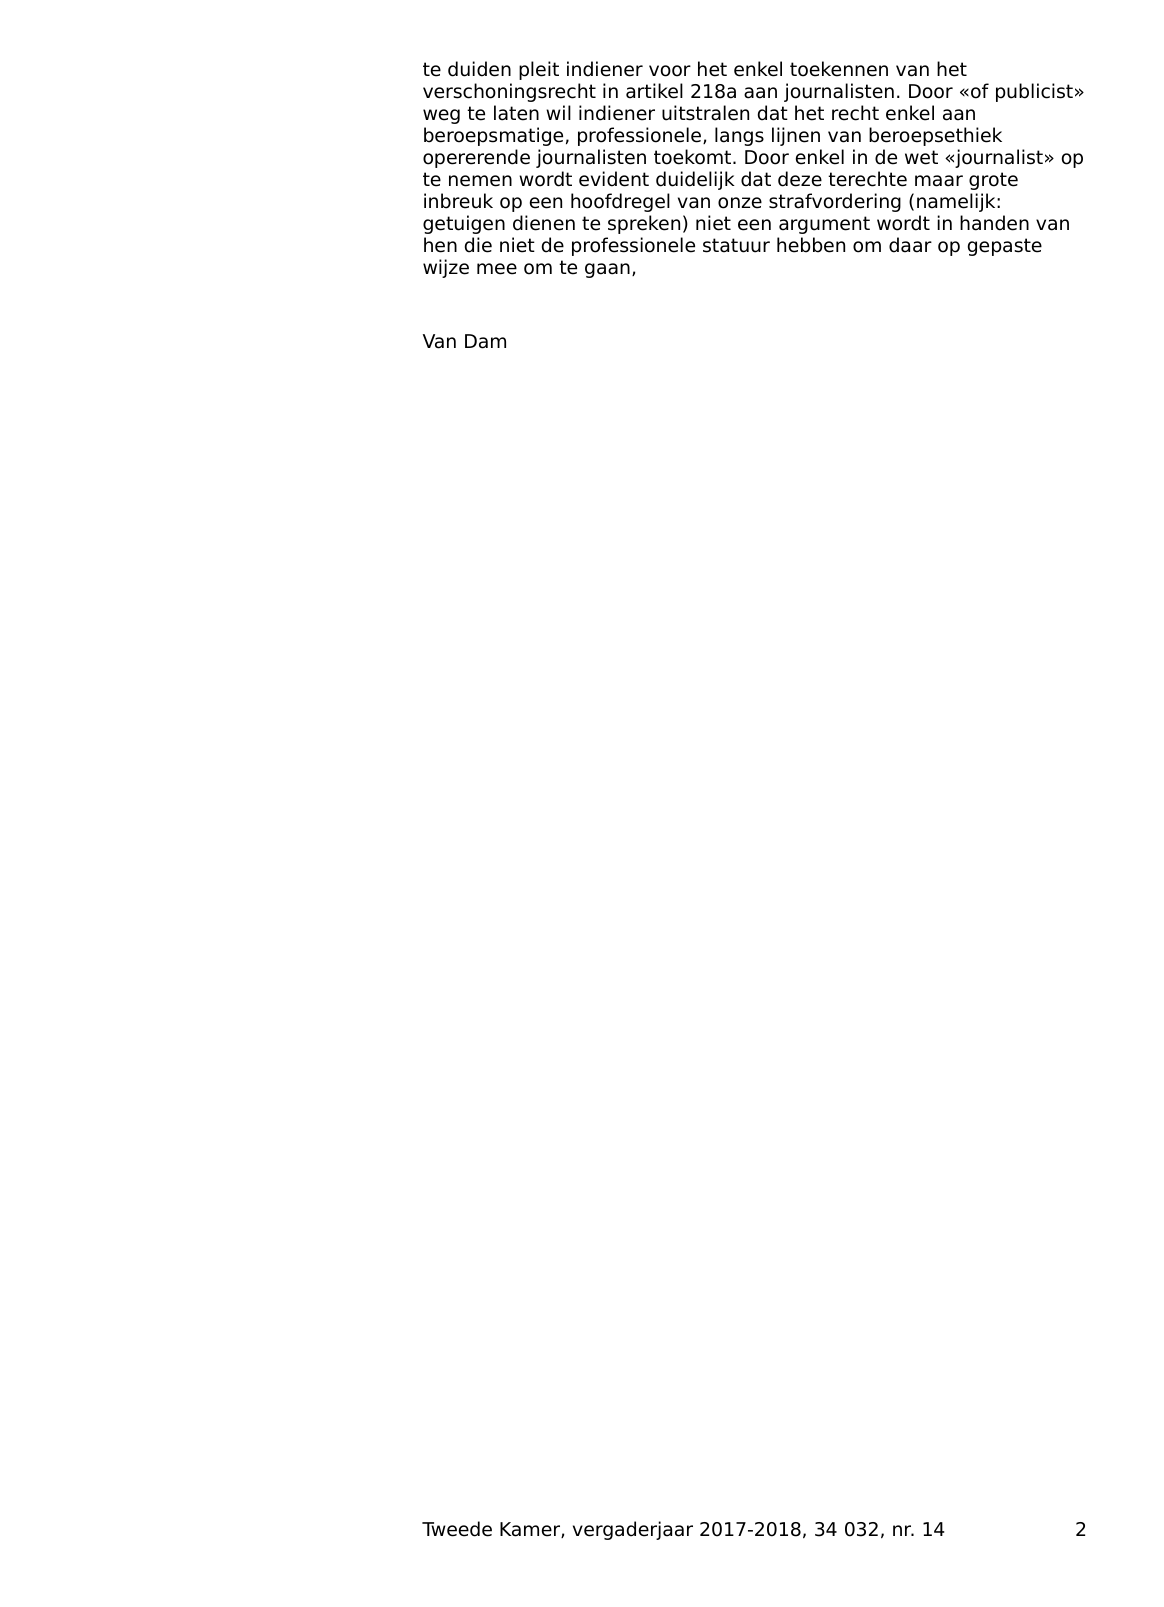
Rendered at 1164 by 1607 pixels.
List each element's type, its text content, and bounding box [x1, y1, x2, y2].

text Van Dam [422, 309, 1087, 353]
text te duiden pleit indiener voor het enkel toekennen van het verschoningsrecht in artikel 218a aan journalisten. Door «of publicist» weg te laten wil indiener uitstralen dat het recht enkel aan beroepsmatige, professionele, langs lijnen van beroepsethiek opererende journalisten toekomt. Door enkel in de wet «journalist» op te nemen wordt evident duidelijk dat deze terechte maar grote inbreuk op een hoofdregel van onze strafvordering (namelijk: getuigen dienen te spreken) niet een argument wordt in handen van hen die niet de professionele statuur hebben om daar op gepaste wijze mee om te gaan, [422, 59, 1087, 279]
